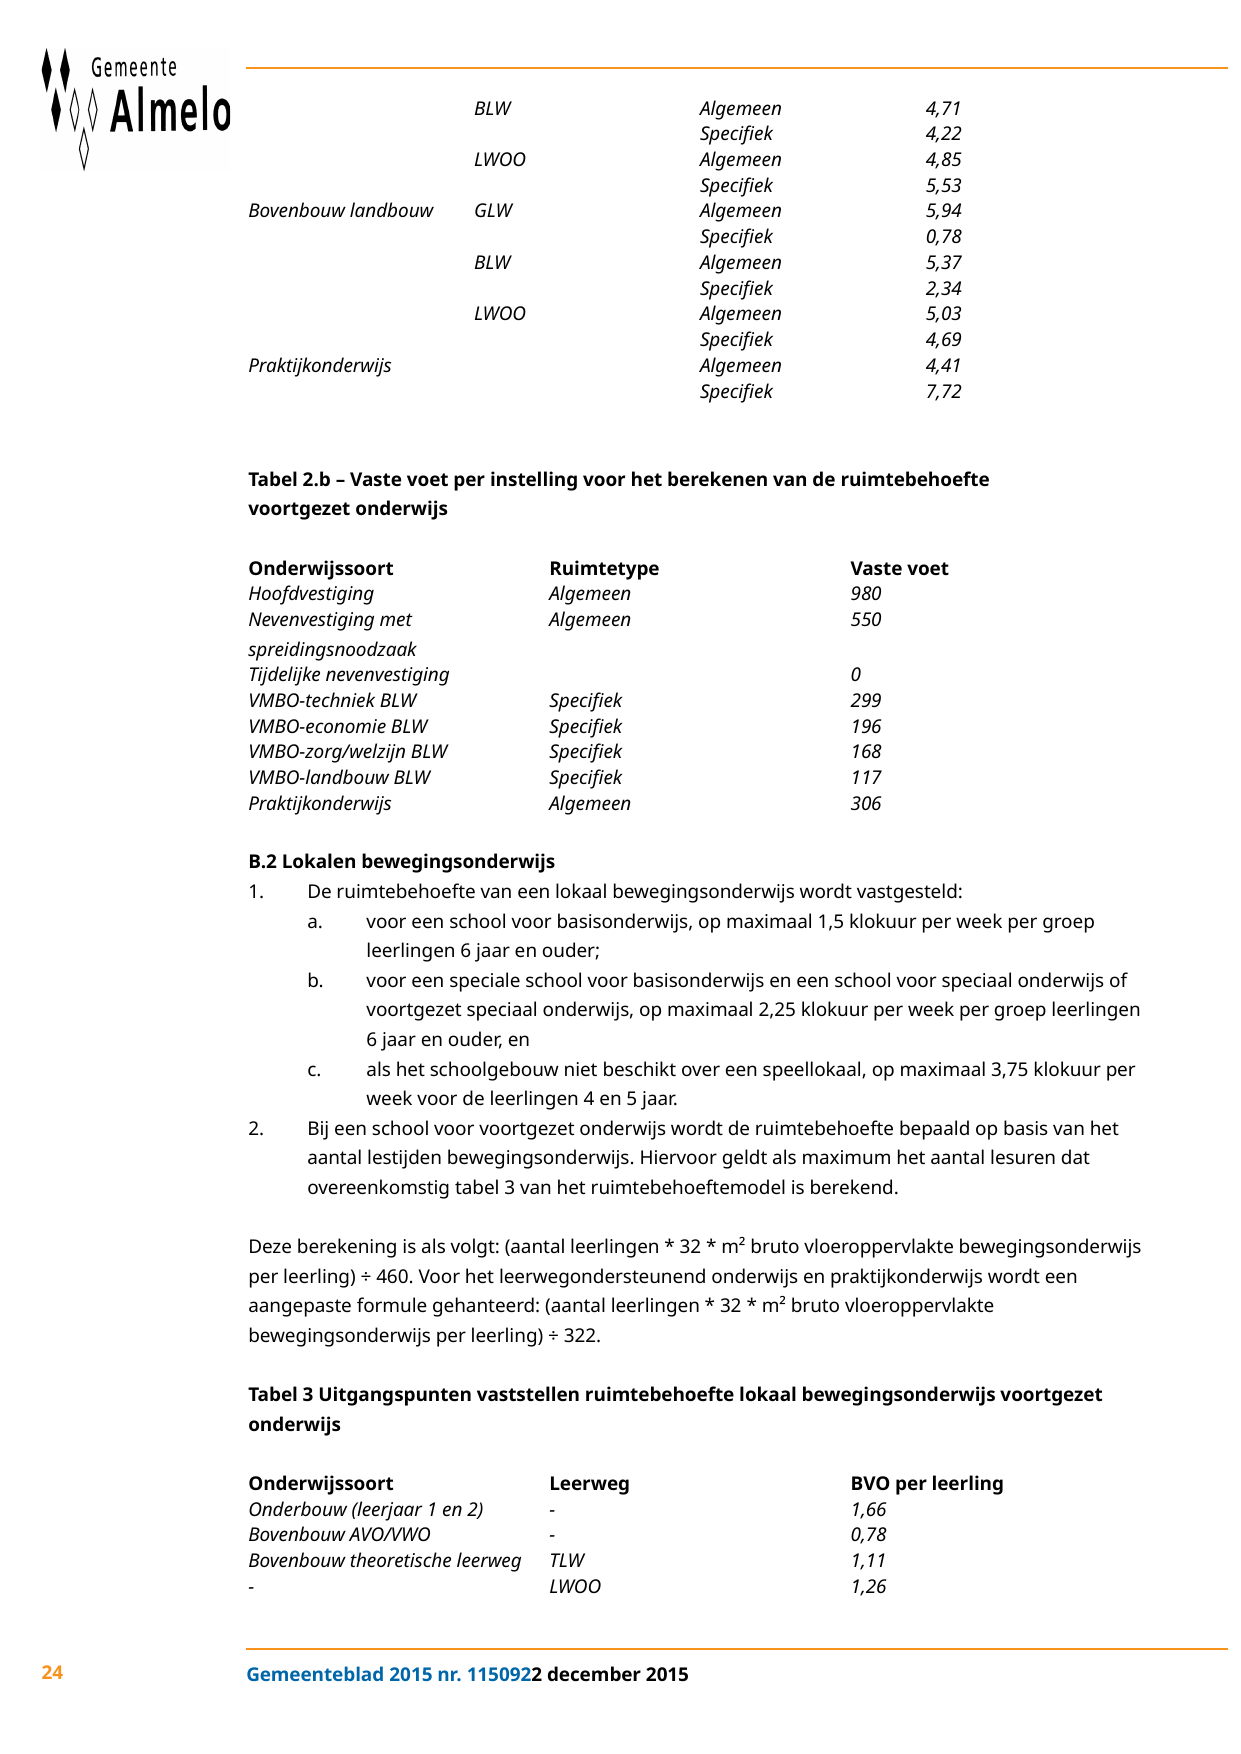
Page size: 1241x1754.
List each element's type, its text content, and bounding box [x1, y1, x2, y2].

table_cell - [248, 1573, 549, 1599]
table_cell Praktijkonderwijs [248, 790, 549, 816]
table_cell [549, 662, 850, 687]
table_cell 980 [850, 581, 1152, 606]
table_cell Specifiek [549, 765, 850, 790]
table_cell [248, 121, 474, 146]
table_cell 5,94 [926, 198, 1152, 223]
table_header Onderwijssoort [248, 1470, 549, 1496]
table_cell Algemeen [700, 352, 926, 378]
table_cell 0 [850, 662, 1152, 687]
table_cell [474, 224, 700, 249]
table_cell [474, 121, 700, 146]
table_cell Specifiek [700, 275, 926, 301]
table_cell 7,72 [926, 378, 1152, 403]
table_cell [248, 249, 474, 275]
table_header Leerweg [549, 1470, 850, 1496]
list Bij een school voor voortgezet onderwijs wordt de ruimtebehoefte bepaald op basis van het aantal lestijden bewegingsonderwijs. Hiervoor geldt als maximum het aantal lesuren dat overeenkomstig tabel 3 van het ruimtebehoeftemodel is berekend. [248, 1115, 1152, 1200]
table_cell Nevenvestiging met spreidingsnoodzaak [248, 606, 549, 662]
table_cell VMBO-landbouw BLW [248, 765, 549, 790]
table_cell 0,78 [850, 1522, 1152, 1547]
table_cell Specifiek [700, 378, 926, 403]
table_cell 4,41 [926, 352, 1152, 378]
list De ruimtebehoefte van een lokaal bewegingsonderwijs wordt vastgesteld: [248, 878, 1152, 904]
table_cell Algemeen [549, 790, 850, 816]
table_cell [474, 378, 700, 403]
table_cell [474, 326, 700, 352]
table_cell GLW [474, 198, 700, 223]
table_cell Bovenbouw theoretische leerweg [248, 1547, 549, 1573]
table_cell Bovenbouw landbouw [248, 198, 474, 223]
table_cell 550 [850, 606, 1152, 662]
table_cell [248, 95, 474, 121]
table_header BVO per leerling [850, 1470, 1152, 1496]
text Deze berekening is als volgt: (aantal leerlingen * 32 * m² bruto vloeroppervlakte bewegingsonderwijs per leerling) ÷ 460. Voor het leerwegondersteunend onderwijs en praktijkonderwijs wordt een aangepaste formule gehanteerd: (aantal leerlingen * 32 * m² bruto vloeroppervlakte bewegingsonderwijs per leerling) ÷ 322. [248, 1233, 1152, 1348]
table_cell Specifiek [549, 713, 850, 739]
text B.2 Lokalen bewegingsonderwijs [248, 849, 1152, 874]
table_cell 0,78 [926, 224, 1152, 249]
table_cell 196 [850, 713, 1152, 739]
table_cell Onderbouw (leerjaar 1 en 2) [248, 1496, 549, 1522]
table_header Vaste voet [850, 555, 1152, 581]
table_cell 4,69 [926, 326, 1152, 352]
list als het schoolgebouw niet beschikt over een speellokaal, op maximaal 3,75 klokuur per week voor de leerlingen 4 en 5 jaar. [307, 1056, 1152, 1111]
table_cell Praktijkonderwijs [248, 352, 474, 378]
table_header Ruimtetype [549, 555, 850, 581]
table_cell Algemeen [549, 581, 850, 606]
table_cell Algemeen [549, 606, 850, 662]
table_cell TLW [549, 1547, 850, 1573]
table_cell BLW [474, 95, 700, 121]
table_cell [248, 378, 474, 403]
table_cell - [549, 1522, 850, 1547]
table_cell Specifiek [549, 739, 850, 764]
table_cell [248, 146, 474, 172]
table_cell Algemeen [700, 146, 926, 172]
table_cell Specifiek [700, 224, 926, 249]
table_cell Specifiek [700, 121, 926, 146]
table_cell 1,11 [850, 1547, 1152, 1573]
table_cell LWOO [474, 146, 700, 172]
text voortgezet onderwijs [248, 496, 1152, 521]
table_cell [248, 224, 474, 249]
table_cell Algemeen [700, 301, 926, 326]
table_cell 5,37 [926, 249, 1152, 275]
table_cell BLW [474, 249, 700, 275]
table_cell 1,66 [850, 1496, 1152, 1522]
table_cell LWOO [474, 301, 700, 326]
table_cell Algemeen [700, 249, 926, 275]
table_cell Hoofdvestiging [248, 581, 549, 606]
table_cell VMBO-economie BLW [248, 713, 549, 739]
table_cell 1,26 [850, 1573, 1152, 1599]
table_cell [248, 301, 474, 326]
table_cell VMBO-zorg/welzijn BLW [248, 739, 549, 764]
table_cell Specifiek [549, 687, 850, 713]
table_cell 299 [850, 687, 1152, 713]
table_cell VMBO-techniek BLW [248, 687, 549, 713]
picture [41, 47, 231, 172]
table_cell [248, 326, 474, 352]
table_cell Specifiek [700, 326, 926, 352]
text Tabel 3 Uitgangspunten vaststellen ruimtebehoefte lokaal bewegingsonderwijs voortgezet onderwijs [248, 1381, 1152, 1437]
table_cell 5,53 [926, 172, 1152, 198]
text Tabel 2.b – Vaste voet per instelling voor het berekenen van de ruimtebehoefte [248, 466, 1152, 492]
table_cell 2,34 [926, 275, 1152, 301]
table_cell Algemeen [700, 198, 926, 223]
table_cell Tijdelijke nevenvestiging [248, 662, 549, 687]
table_cell Specifiek [700, 172, 926, 198]
list voor een school voor basisonderwijs, op maximaal 1,5 klokuur per week per groep leerlingen 6 jaar en ouder; [307, 908, 1152, 963]
table_cell 4,22 [926, 121, 1152, 146]
table_cell [248, 172, 474, 198]
table_cell - [549, 1496, 850, 1522]
table_cell 4,85 [926, 146, 1152, 172]
table_header Onderwijssoort [248, 555, 549, 581]
list voor een speciale school voor basisonderwijs en een school voor speciaal onderwijs of voortgezet speciaal onderwijs, op maximaal 2,25 klokuur per week per groep leerlingen 6 jaar en ouder, en [307, 967, 1152, 1052]
table_cell Algemeen [700, 95, 926, 121]
table_cell 4,71 [926, 95, 1152, 121]
table_cell Bovenbouw AVO/VWO [248, 1522, 549, 1547]
table_cell [474, 172, 700, 198]
table_cell [474, 275, 700, 301]
table_cell 168 [850, 739, 1152, 764]
table_cell [248, 275, 474, 301]
table_cell 306 [850, 790, 1152, 816]
table_cell [474, 352, 700, 378]
table_cell 5,03 [926, 301, 1152, 326]
table_cell 117 [850, 765, 1152, 790]
table_cell LWOO [549, 1573, 850, 1599]
